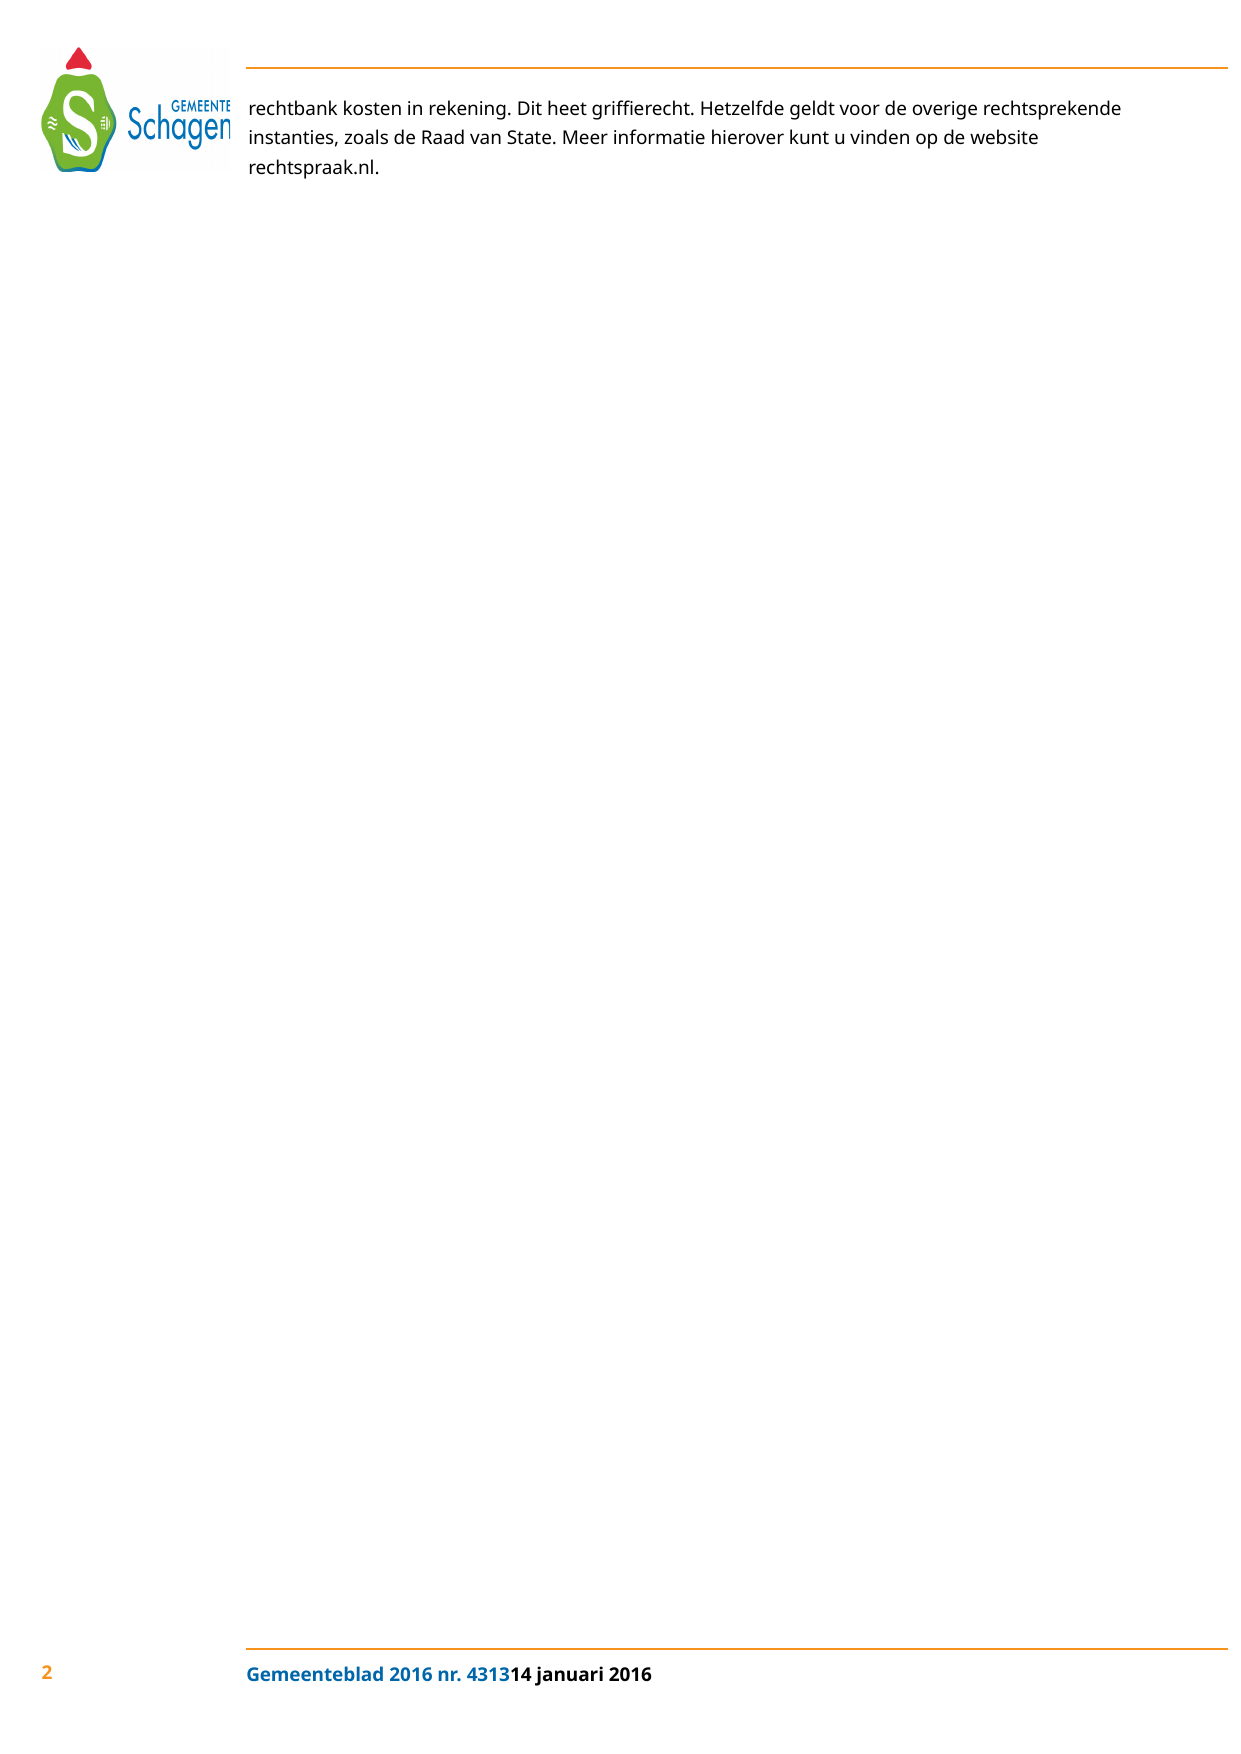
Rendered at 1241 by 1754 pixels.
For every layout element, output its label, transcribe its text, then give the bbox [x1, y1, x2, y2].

text rechtbank kosten in rekening. Dit heet griffierecht. Hetzelfde geldt voor de overige rechtsprekende instanties, zoals de Raad van State. Meer informatie hierover kunt u vinden op de website rechtspraak.nl. [248, 95, 1152, 180]
picture [41, 47, 231, 172]
